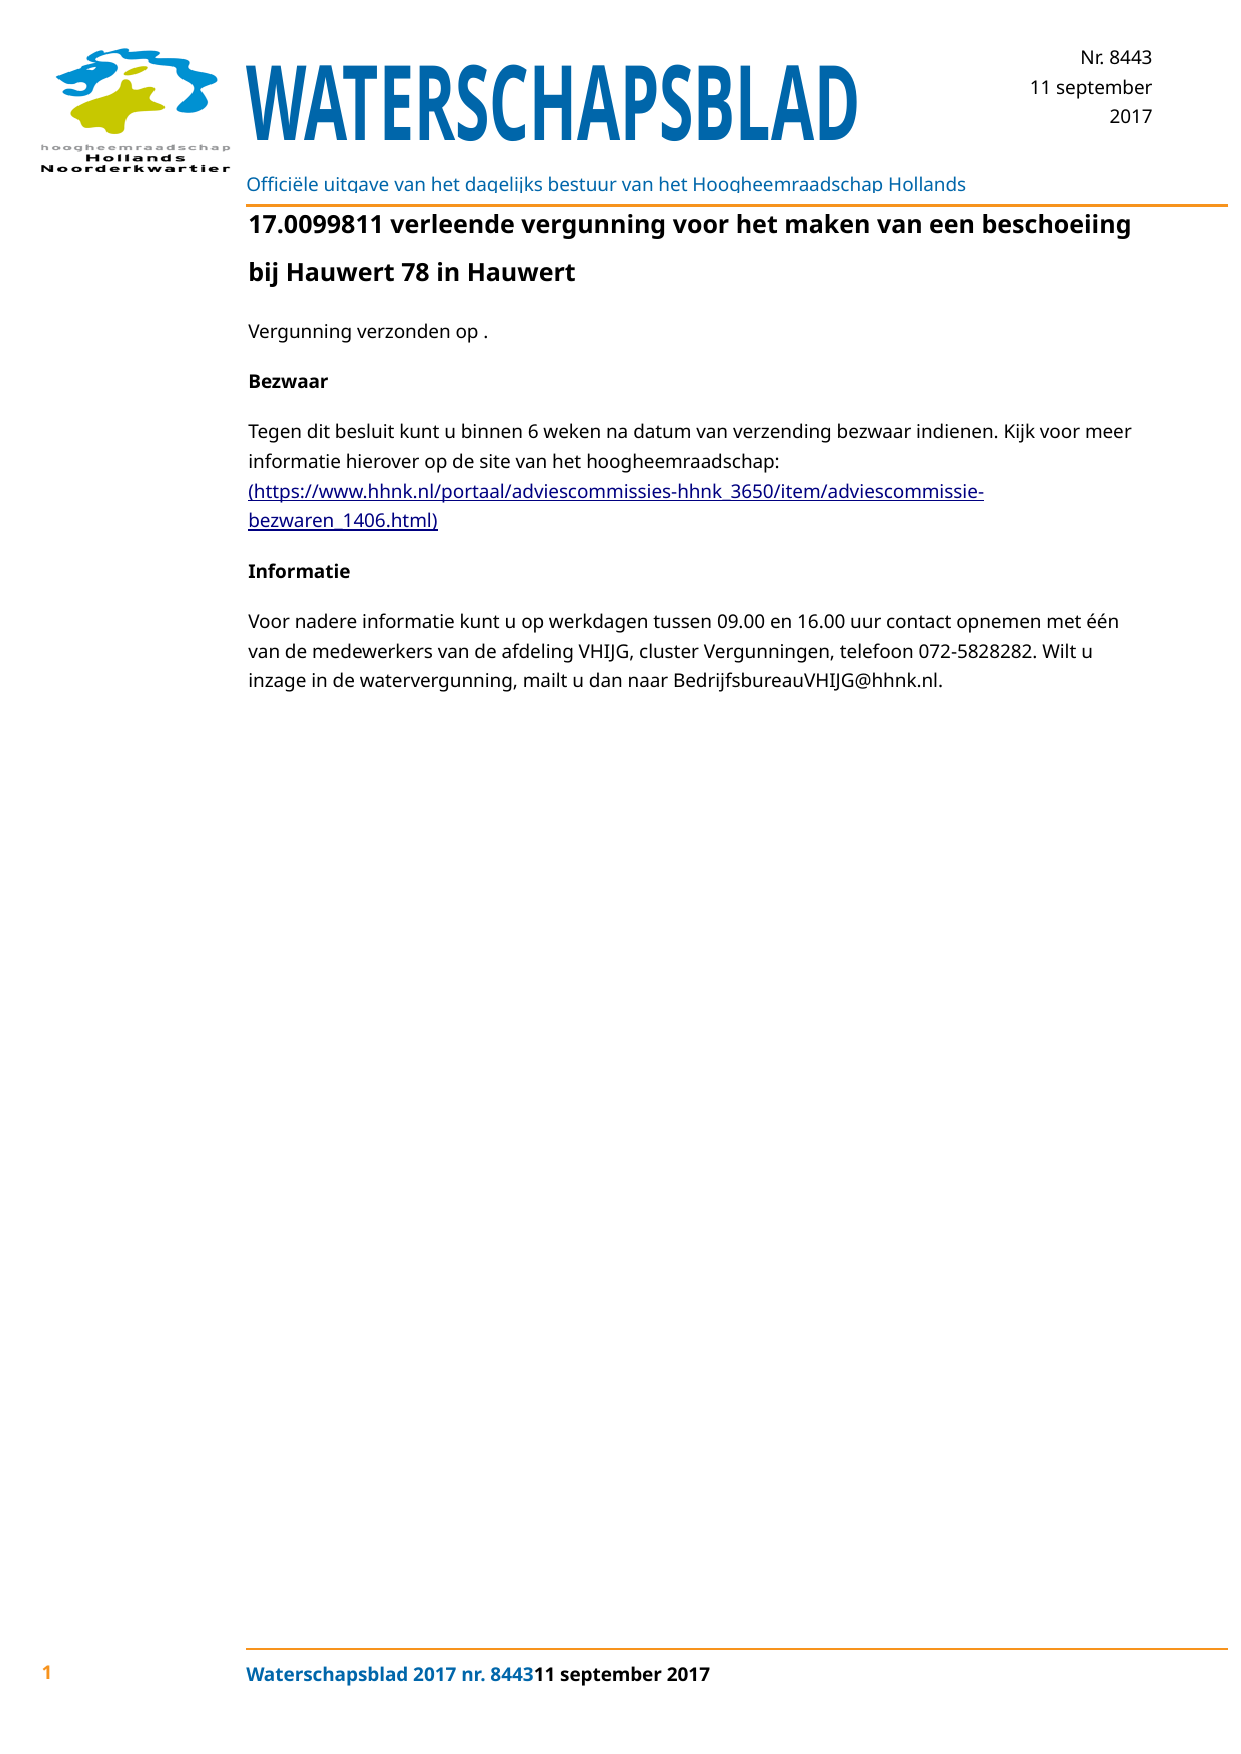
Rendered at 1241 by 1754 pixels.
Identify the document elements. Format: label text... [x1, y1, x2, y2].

text Voor nadere informatie kunt u op werkdagen tussen 09.00 en 16.00 uur contact opnemen met één van de medewerkers van de afdeling VHIJG, cluster Vergunningen, telefoon 072-5828282. Wilt u inzage in de watervergunning, mailt u dan naar BedrijfsbureauVHIJG@hhnk.nl. [248, 608, 1152, 693]
picture [41, 47, 231, 172]
text Tegen dit besluit kunt u binnen 6 weken na datum van verzending bezwaar indienen. Kijk voor meer informatie hierover op de site van het hoogheemraadschap: (https://www.hhnk.nl/portaal/adviescommissies-hhnk_3650/item/adviescommissie-bezwaren_1406.html) [248, 419, 1152, 533]
text Vergunning verzonden op . [248, 318, 1152, 344]
text 17.0099811 verleende vergunning voor het maken van een beschoeiing bij Hauwert 78 in Hauwert [248, 207, 1152, 288]
text Informatie [248, 558, 1152, 584]
text Bezwaar [248, 368, 1152, 394]
